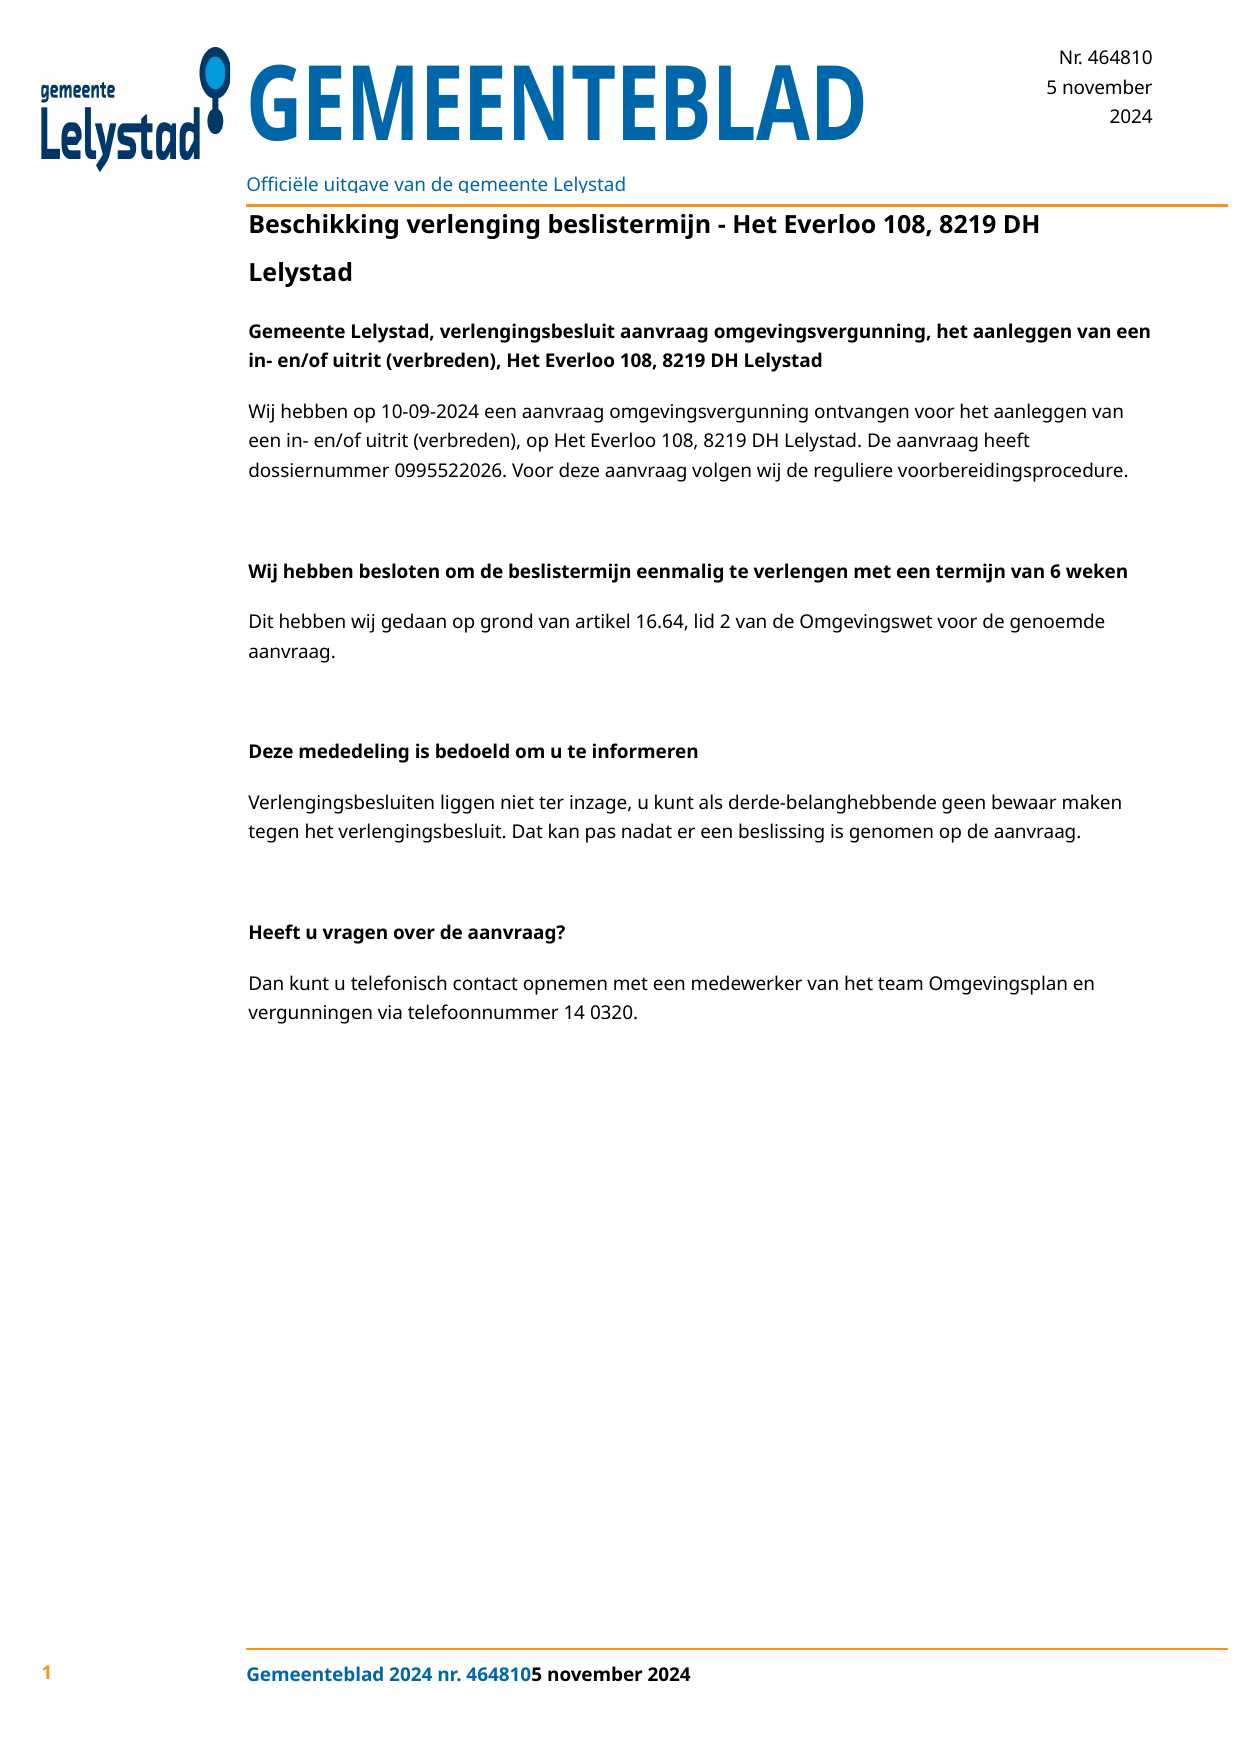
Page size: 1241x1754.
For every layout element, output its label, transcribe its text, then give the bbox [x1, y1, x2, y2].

text Heeft u vragen over de aanvraag? [248, 919, 1152, 945]
text Deze mededeling is bedoeld om u te informeren [248, 739, 1152, 764]
picture [41, 47, 231, 172]
text Wij hebben op 10-09-2024 een aanvraag omgevingsvergunning ontvangen voor het aanleggen van een in- en/of uitrit (verbreden), op Het Everloo 108, 8219 DH Lelystad. De aanvraag heeft dossiernummer 0995522026. Voor deze aanvraag volgen wij de reguliere voorbereidingsprocedure. [248, 398, 1152, 483]
text Verlengingsbesluiten liggen niet ter inzage, u kunt als derde-belanghebbende geen bewaar maken tegen het verlengingsbesluit. Dat kan pas nadat er een beslissing is genomen op de aanvraag. [248, 789, 1152, 844]
text Gemeente Lelystad, verlengingsbesluit aanvraag omgevingsvergunning, het aanleggen van een in- en/of uitrit (verbreden), Het Everloo 108, 8219 DH Lelystad [248, 318, 1152, 373]
text Dit hebben wij gedaan op grond van artikel 16.64, lid 2 van de Omgevingswet voor de genoemde aanvraag. [248, 608, 1152, 664]
text Wij hebben besloten om de beslistermijn eenmalig te verlengen met een termijn van 6 weken [248, 558, 1152, 584]
text Dan kunt u telefonisch contact opnemen met een medewerker van het team Omgevingsplan en vergunningen via telefoonnummer 14 0320. [248, 970, 1152, 1025]
text Beschikking verlenging beslistermijn - Het Everloo 108, 8219 DH Lelystad [248, 207, 1152, 288]
